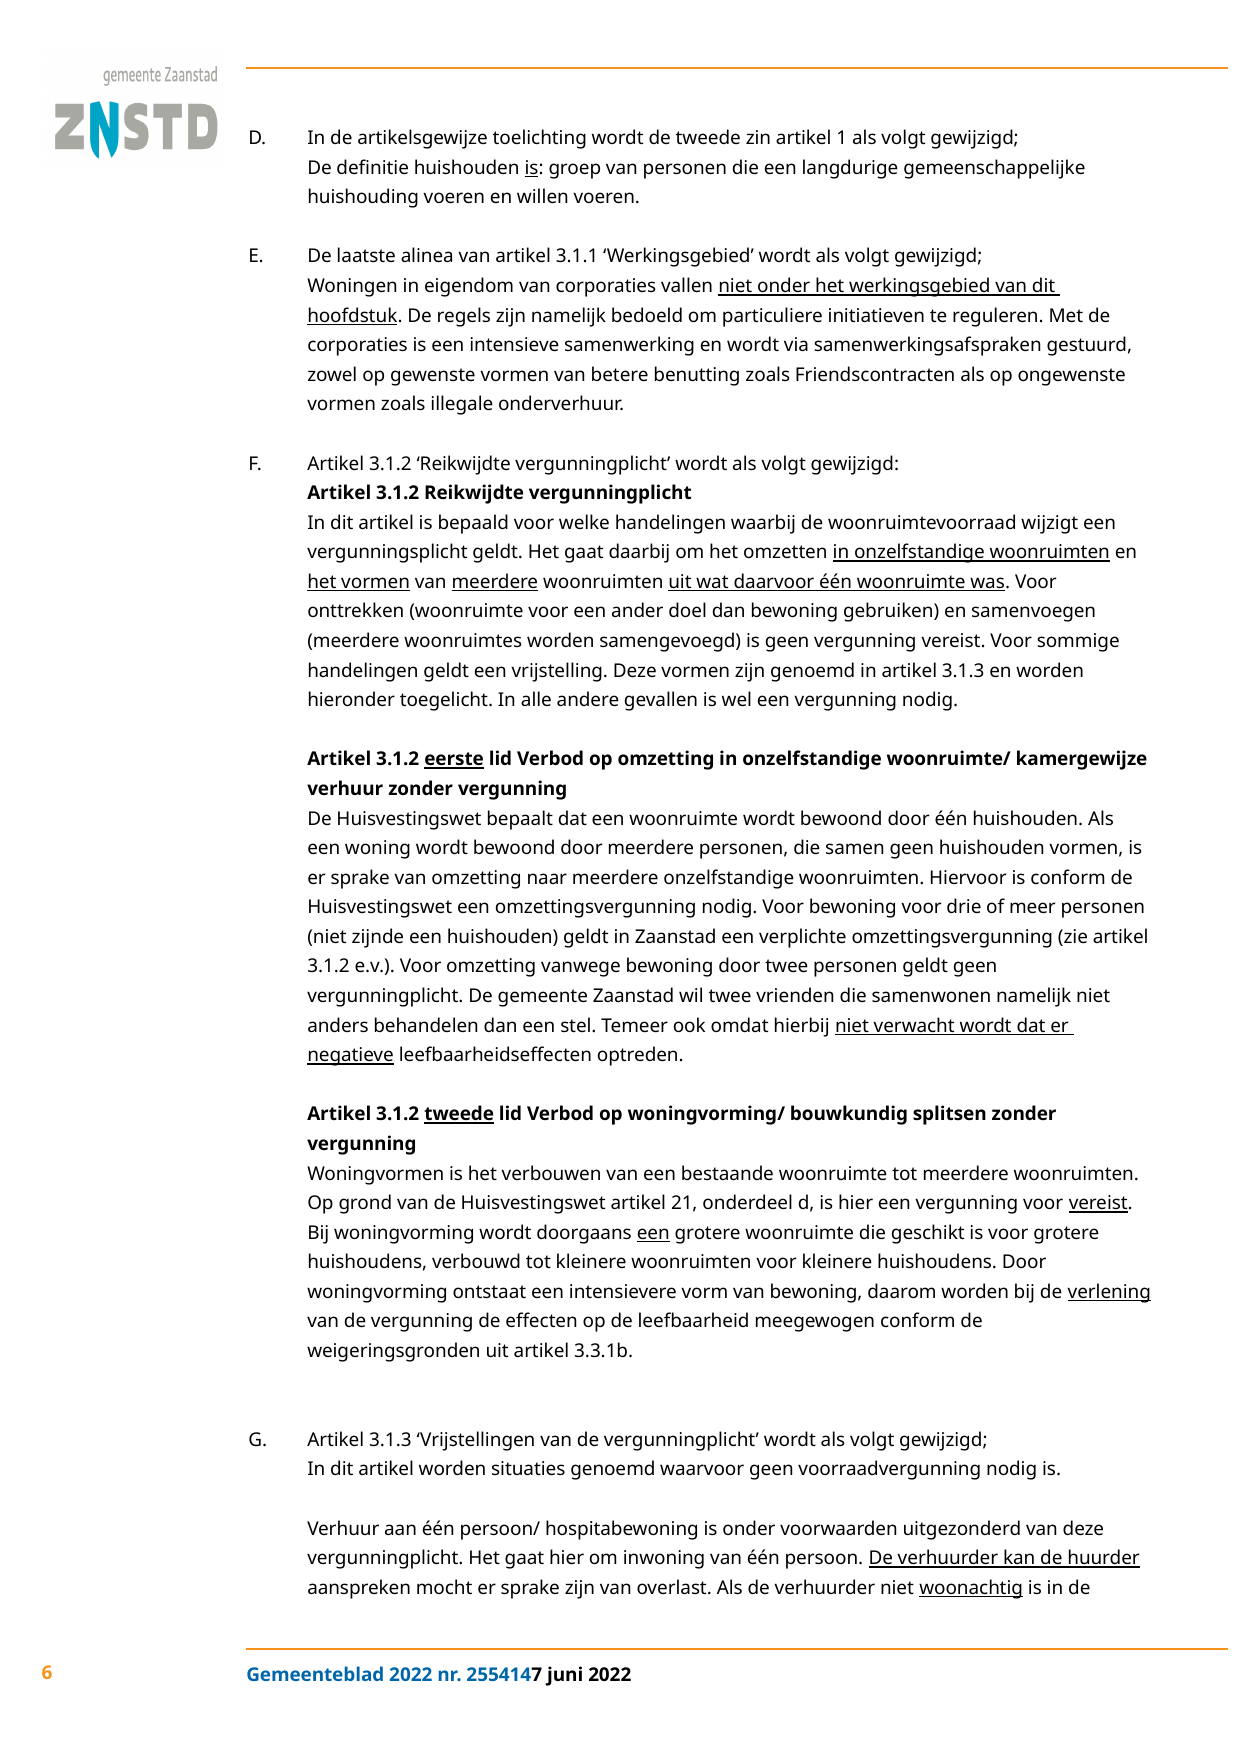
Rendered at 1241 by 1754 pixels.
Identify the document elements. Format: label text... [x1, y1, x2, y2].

list Verhuur aan één persoon/ hospitabewoning is onder voorwaarden uitgezonderd van deze vergunningplicht. Het gaat hier om inwoning van één persoon. De verhuurder kan de huurder aanspreken mocht er sprake zijn van overlast. Als de verhuurder niet woonachtig is in de [248, 1515, 1152, 1600]
picture [41, 47, 231, 172]
list Artikel 3.1.2 ‘Reikwijdte vergunningplicht’ wordt als volgt gewijzigd: [248, 450, 1152, 476]
list In dit artikel is bepaald voor welke handelingen waarbij de woonruimtevoorraad wijzigt een vergunningsplicht geldt. Het gaat daarbij om het omzetten in onzelfstandige woonruimten en het vormen van meerdere woonruimten uit wat daarvoor één woonruimte was. Voor onttrekken (woonruimte voor een ander doel dan bewoning gebruiken) en samenvoegen (meerdere woonruimtes worden samengevoegd) is geen vergunning vereist. Voor sommige handelingen geldt een vrijstelling. Deze vormen zijn genoemd in artikel 3.1.3 en worden hieronder toegelicht. In alle andere gevallen is wel een vergunning nodig. [248, 509, 1152, 712]
list Artikel 3.1.3 ‘Vrijstellingen van de vergunningplicht’ wordt als volgt gewijzigd; [248, 1426, 1152, 1452]
list Artikel 3.1.2 tweede lid Verbod op woningvorming/ bouwkundig splitsen zonder vergunning [248, 1101, 1152, 1156]
list De definitie huishouden is: groep van personen die een langdurige gemeenschappelijke huishouding voeren en willen voeren. [248, 154, 1152, 209]
list De Huisvestingswet bepaalt dat een woonruimte wordt bewoond door één huishouden. Als een woning wordt bewoond door meerdere personen, die samen geen huishouden vormen, is er sprake van omzetting naar meerdere onzelfstandige woonruimten. Hiervoor is conform de Huisvestingswet een omzettingsvergunning nodig. Voor bewoning voor drie of meer personen (niet zijnde een huishouden) geldt in Zaanstad een verplichte omzettingsvergunning (zie artikel 3.1.2 e.v.). Voor omzetting vanwege bewoning door twee personen geldt geen vergunningplicht. De gemeente Zaanstad wil twee vrienden die samenwonen namelijk niet anders behandelen dan een stel. Temeer ook omdat hierbij niet verwacht wordt dat er negatieve leefbaarheidseffecten optreden. [248, 805, 1152, 1067]
list Woningvormen is het verbouwen van een bestaande woonruimte tot meerdere woonruimten. Op grond van de Huisvestingswet artikel 21, onderdeel d, is hier een vergunning voor vereist. Bij woningvorming wordt doorgaans een grotere woonruimte die geschikt is voor grotere huishoudens, verbouwd tot kleinere woonruimten voor kleinere huishoudens. Door woningvorming ontstaat een intensievere vorm van bewoning, daarom worden bij de verlening van de vergunning de effecten op de leefbaarheid meegewogen conform de weigeringsgronden uit artikel 3.3.1b. [248, 1160, 1152, 1363]
list Woningen in eigendom van corporaties vallen niet onder het werkingsgebied van dit hoofdstuk. De regels zijn namelijk bedoeld om particuliere initiatieven te reguleren. Met de corporaties is een intensieve samenwerking en wordt via samenwerkingsafspraken gestuurd, zowel op gewenste vormen van betere benutting zoals Friendscontracten als op ongewenste vormen zoals illegale onderverhuur. [248, 272, 1152, 416]
list Artikel 3.1.2 Reikwijdte vergunningplicht [248, 479, 1152, 505]
list Artikel 3.1.2 eerste lid Verbod op omzetting in onzelfstandige woonruimte/ kamergewijze verhuur zonder vergunning [248, 746, 1152, 801]
list In de artikelsgewijze toelichting wordt de tweede zin artikel 1 als volgt gewijzigd; [248, 124, 1152, 150]
list De laatste alinea van artikel 3.1.1 ‘Werkingsgebied’ wordt als volgt gewijzigd; [248, 243, 1152, 268]
list In dit artikel worden situaties genoemd waarvoor geen voorraadvergunning nodig is. [248, 1456, 1152, 1481]
